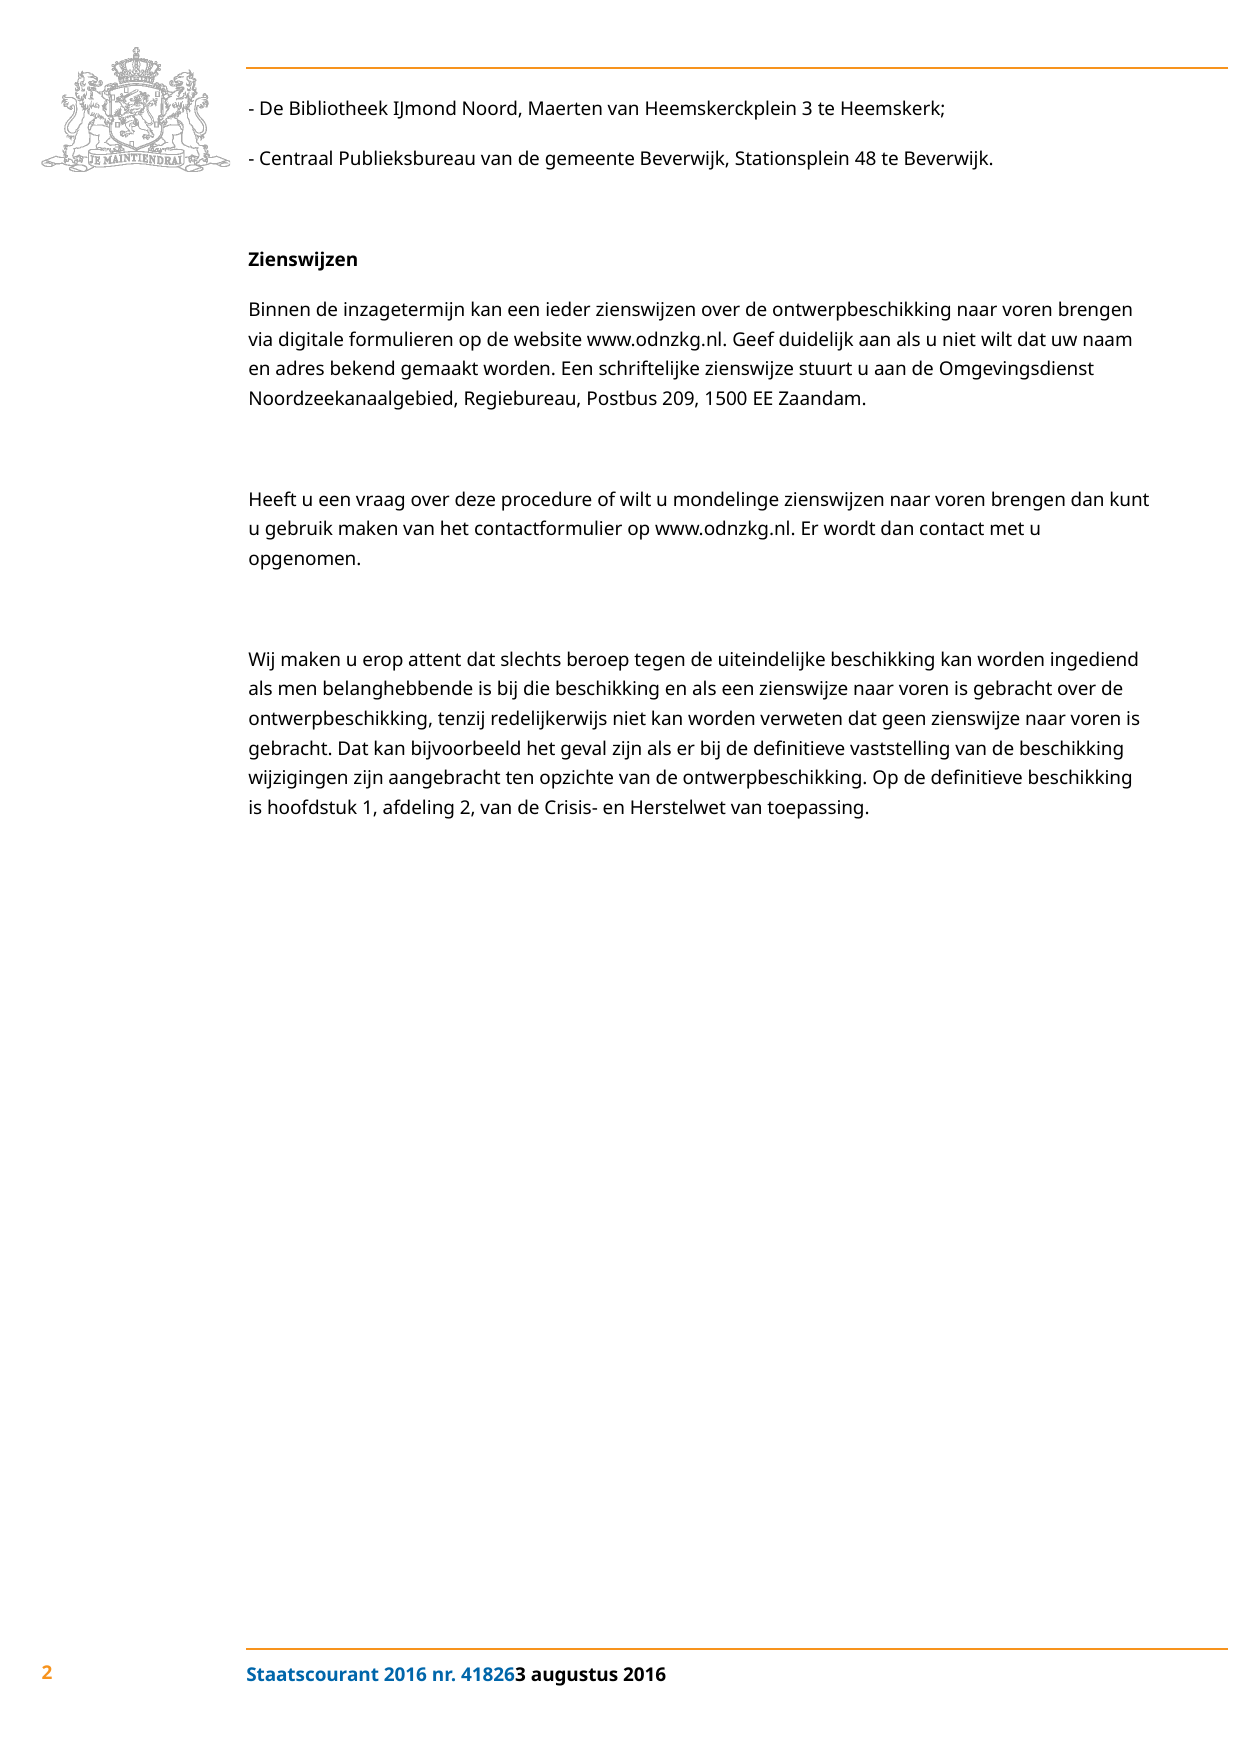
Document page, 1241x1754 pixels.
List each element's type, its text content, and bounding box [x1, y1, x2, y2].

picture [41, 47, 231, 172]
text Binnen de inzagetermijn kan een ieder zienswijzen over de ontwerpbeschikking naar voren brengen via digitale formulieren op de website www.odnzkg.nl. Geef duidelijk aan als u niet wilt dat uw naam en adres bekend gemaakt worden. Een schriftelijke zienswijze stuurt u aan de Omgevingsdienst Noordzeekanaalgebied, Regiebureau, Postbus 209, 1500 EE Zaandam. [248, 296, 1152, 411]
text - De Bibliotheek IJmond Noord, Maerten van Heemskerckplein 3 te Heemskerk; [248, 95, 1152, 121]
text - Centraal Publieksbureau van de gemeente Beverwijk, Stationsplein 48 te Beverwijk. [248, 145, 1152, 171]
text Wij maken u erop attent dat slechts beroep tegen de uiteindelijke beschikking kan worden ingediend als men belanghebbende is bij die beschikking en als een zienswijze naar voren is gebracht over de ontwerpbeschikking, tenzij redelijkerwijs niet kan worden verweten dat geen zienswijze naar voren is gebracht. Dat kan bijvoorbeeld het geval zijn als er bij de definitieve vaststelling van de beschikking wijzigingen zijn aangebracht ten opzichte van de ontwerpbeschikking. Op de definitieve beschikking is hoofdstuk 1, afdeling 2, van de Crisis- en Herstelwet van toepassing. [248, 646, 1152, 820]
text Heeft u een vraag over deze procedure of wilt u mondelinge zienswijzen naar voren brengen dan kunt u gebruik maken van het contactformulier op www.odnzkg.nl. Er wordt dan contact met u opgenomen. [248, 486, 1152, 571]
text Zienswijzen [248, 246, 1152, 272]
